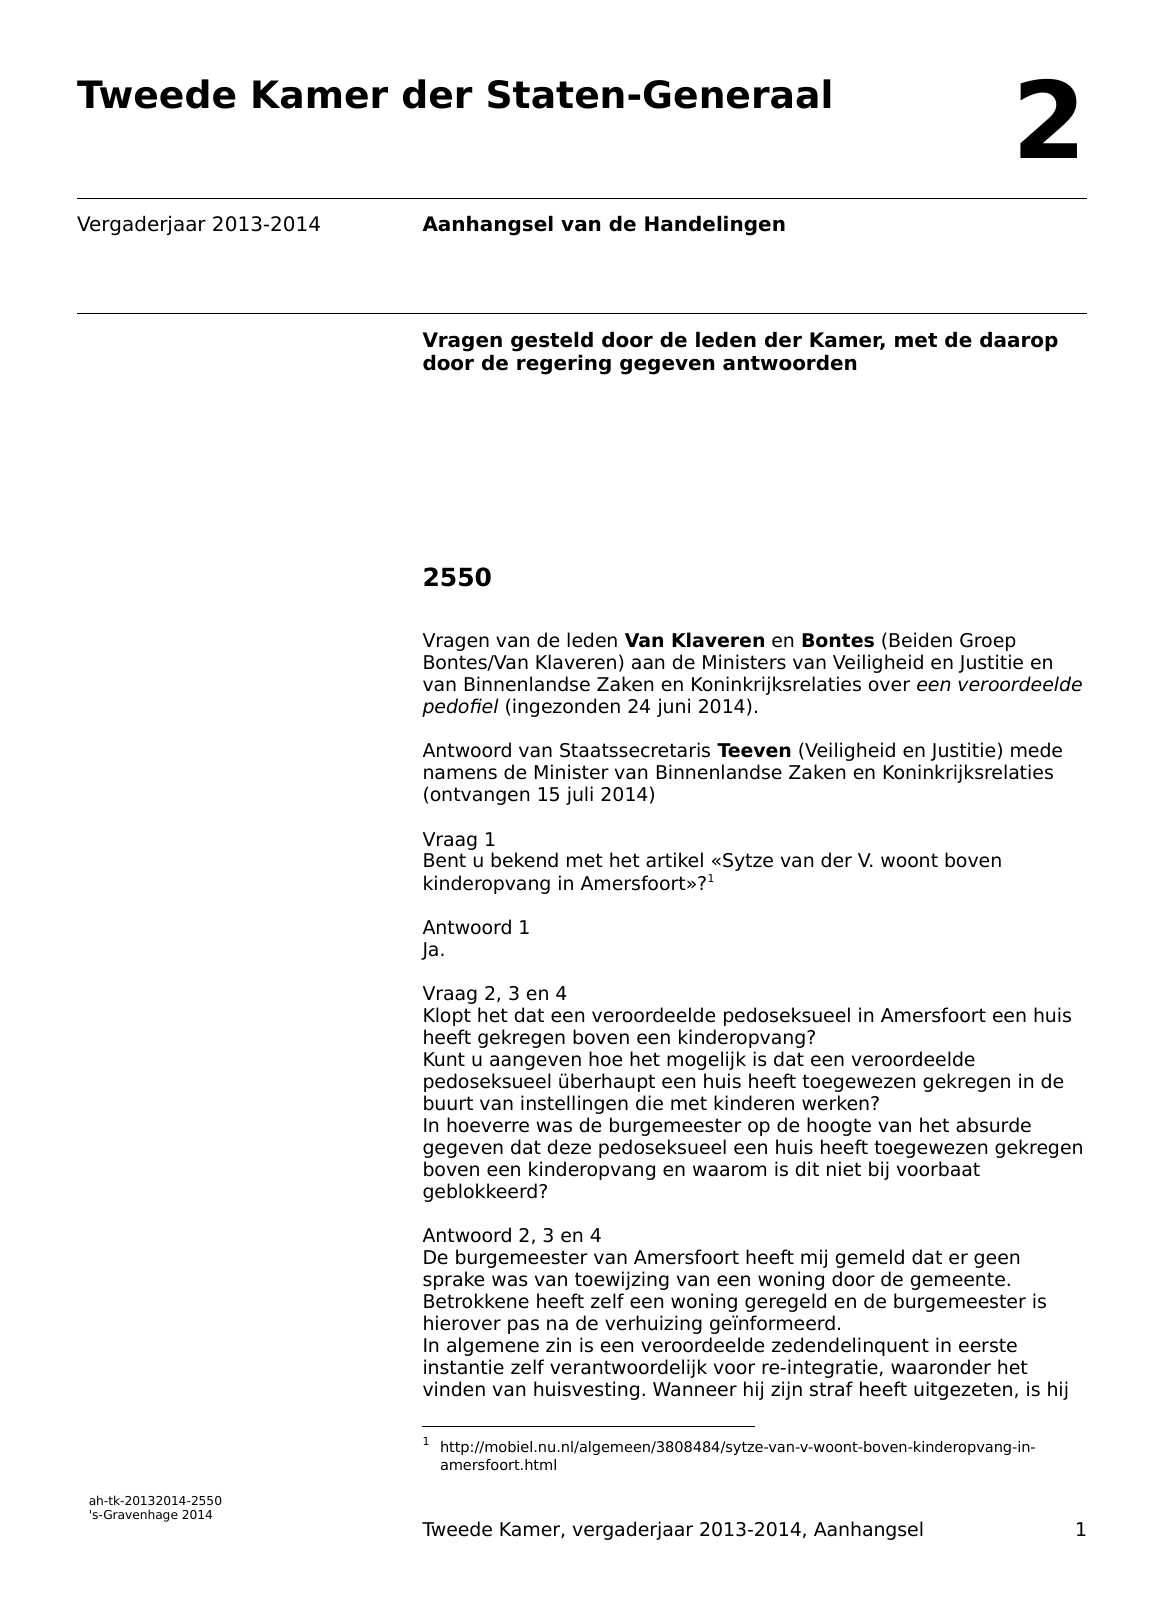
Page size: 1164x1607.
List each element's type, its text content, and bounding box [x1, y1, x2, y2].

text 2550 [422, 563, 1087, 592]
text Klopt het dat een veroordeelde pedoseksueel in Amersfoort een huis heeft gekregen boven een kinderopvang? [422, 1005, 1087, 1049]
text Ja. [422, 938, 1087, 961]
text 's-Gravenhage 2014 [88, 1508, 323, 1522]
text In algemene zin is een veroordeelde zedendelinquent in eerste instantie zelf verantwoordelijk voor re-integratie, waaronder het vinden van huisvesting. Wanneer hij zijn straf heeft uitgezeten, is hij [422, 1334, 1087, 1401]
text Bent u bekend met het artikel «Sytze van der V. woont boven kinderopvang in Amersfoort»? [422, 850, 1087, 894]
text Kunt u aangeven hoe het mogelijk is dat een veroordeelde pedoseksueel überhaupt een huis heeft toegewezen gekregen in de buurt van instellingen die met kinderen werken? [422, 1049, 1087, 1114]
text Antwoord van Staatssecretaris Teeven (Veiligheid en Justitie) mede namens de Minister van Binnenlandse Zaken en Koninkrijksrelaties (ontvangen 15 juli 2014) [422, 740, 1087, 806]
table_cell Vergaderjaar 2013-2014 [77, 199, 422, 313]
text Vraag 1 [422, 828, 1087, 850]
table_header Tweede Kamer der Staten-Generaal [77, 59, 886, 198]
text De burgemeester van Amersfoort heeft mij gemeld dat er geen sprake was van toewijzing van een woning door de gemeente. Betrokkene heeft zelf een woning geregeld en de burgemeester is hierover pas na de verhuizing geïnformeerd. [422, 1247, 1087, 1334]
table_cell Aanhangsel van de Handelingen [422, 199, 1087, 313]
table_cell [77, 314, 422, 375]
table_header 2 [886, 59, 1087, 198]
table_cell Vragen gesteld door de leden der Kamer, met de daarop door de regering gegeven antwoorden [422, 314, 1087, 375]
text Vragen van de leden Van Klaveren en Bontes (Beiden Groep Bontes/Van Klaveren) aan de Ministers van Veiligheid en Justitie en van Binnenlandse Zaken en Koninkrijksrelaties over een veroordeelde pedofiel (ingezonden 24 juni 2014). [422, 630, 1087, 718]
text ah-tk-20132014-2550 [88, 1494, 323, 1508]
text Antwoord 1 [422, 917, 1087, 938]
text Antwoord 2, 3 en 4 [422, 1225, 1087, 1247]
text In hoeverre was de burgemeester op de hoogte van het absurde gegeven dat deze pedoseksueel een huis heeft toegewezen gekregen boven een kinderopvang en waarom is dit niet bij voorbaat geblokkeerd? [422, 1114, 1087, 1202]
text Vraag 2, 3 en 4 [422, 983, 1087, 1005]
text http://mobiel.nu.nl/algemeen/3808484/sytze-van-v-woont-boven-kinderopvang-in-amersfoort.html [422, 1435, 1087, 1474]
